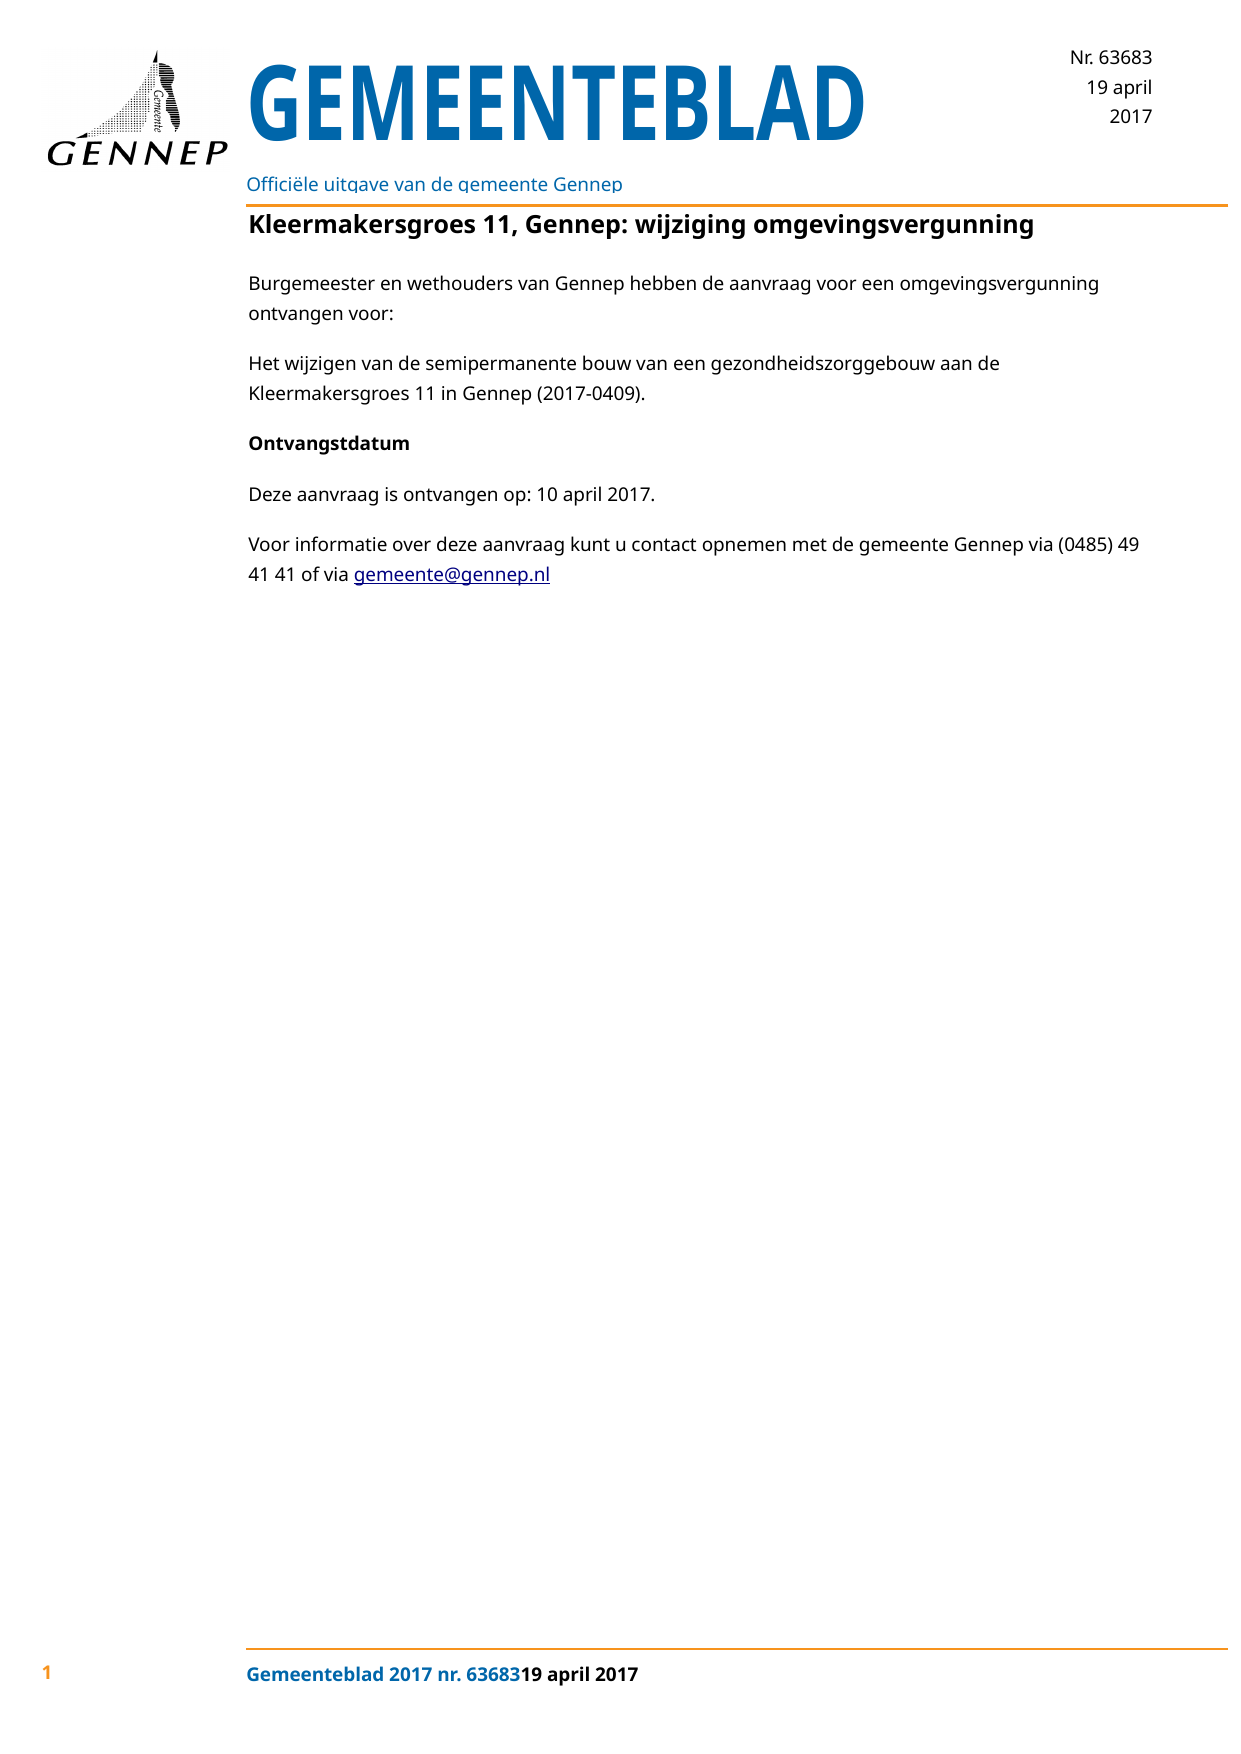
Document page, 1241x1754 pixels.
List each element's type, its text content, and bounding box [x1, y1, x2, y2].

text Burgemeester en wethouders van Gennep hebben de aanvraag voor een omgevingsvergunning ontvangen voor: [248, 270, 1152, 326]
text Kleermakersgroes 11, Gennep: wijziging omgevingsvergunning [248, 207, 1152, 241]
text Het wijzigen van de semipermanente bouw van een gezondheidszorggebouw aan de Kleermakersgroes 11 in Gennep (2017-0409). [248, 350, 1152, 406]
text Deze aanvraag is ontvangen op: 10 april 2017. [248, 481, 1152, 506]
picture [41, 47, 231, 172]
text Ontvangstdatum [248, 430, 1152, 456]
text Voor informatie over deze aanvraag kunt u contact opnemen met de gemeente Gennep via (0485) 49 41 41 of via gemeente@gennep.nl [248, 531, 1152, 586]
